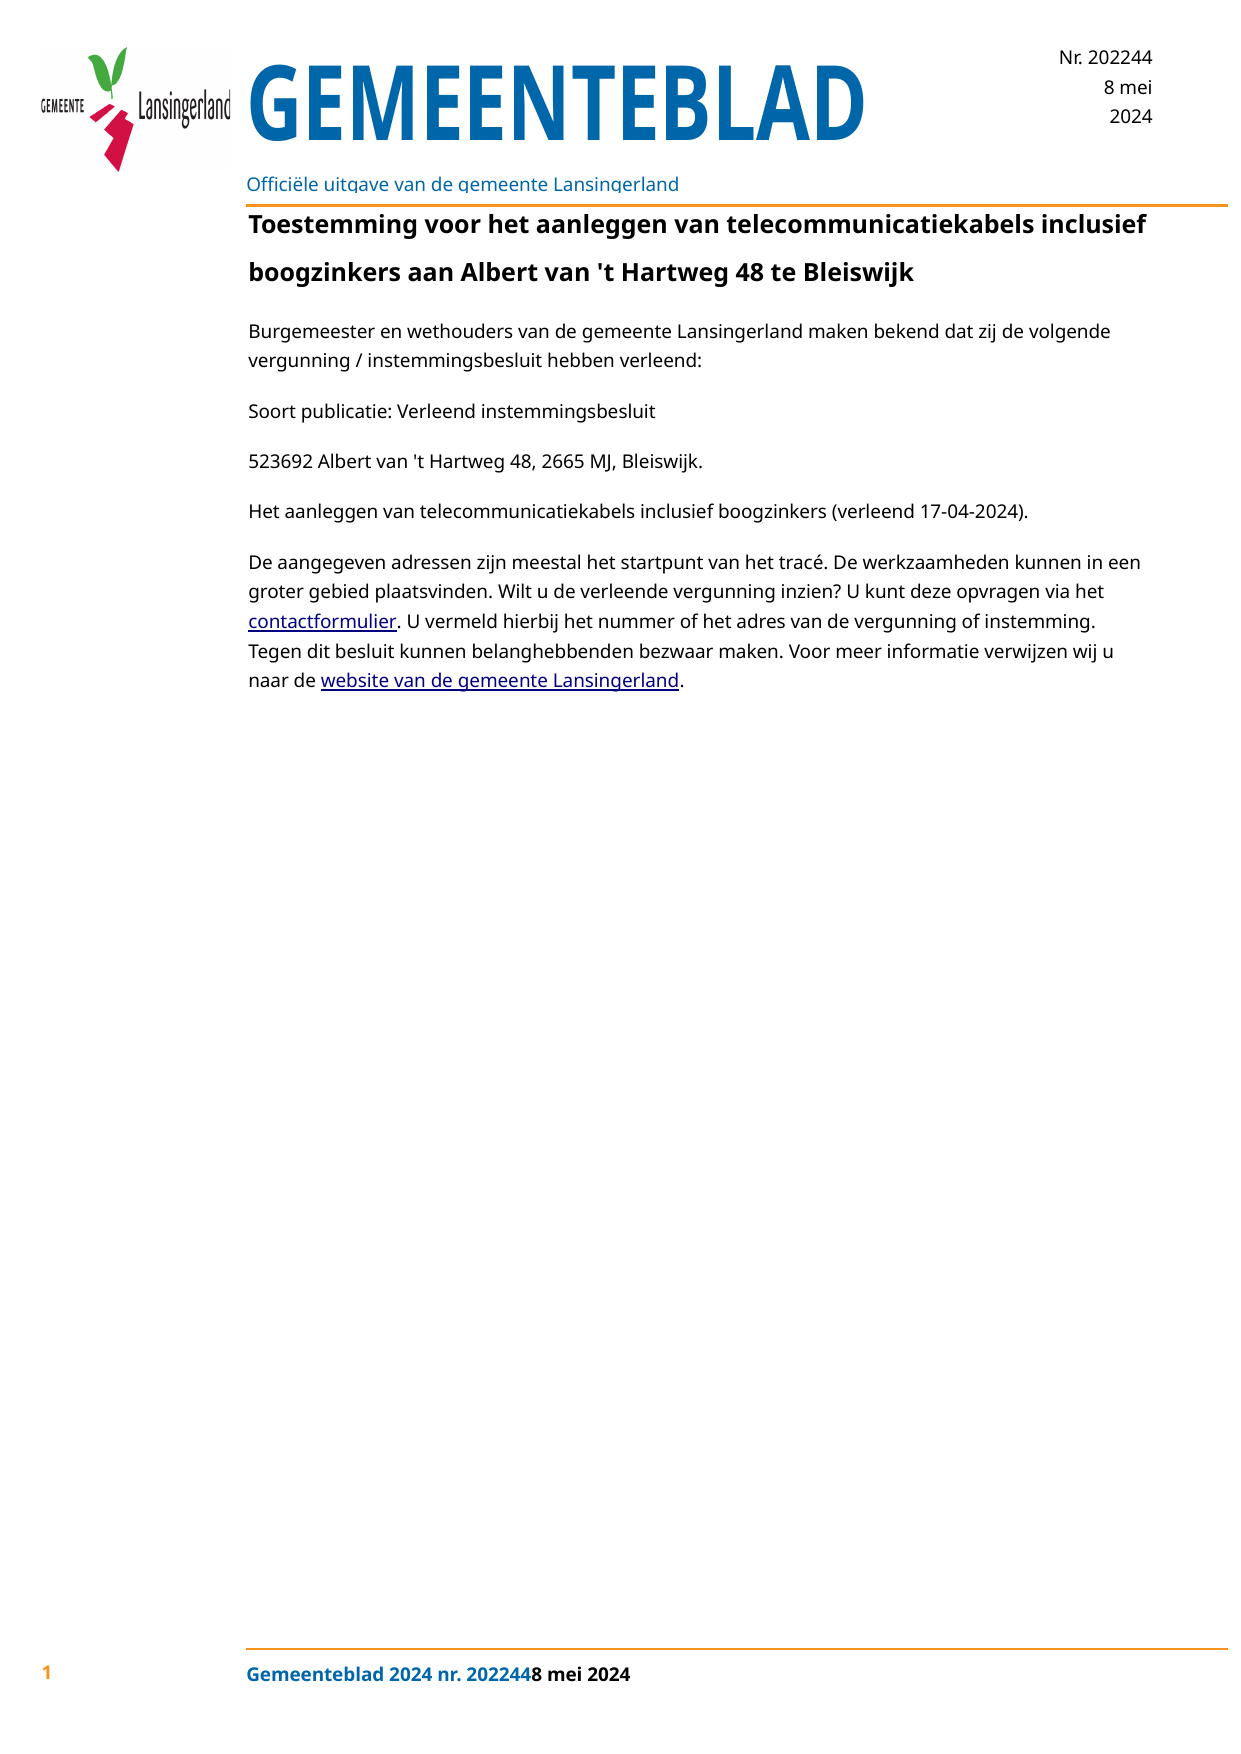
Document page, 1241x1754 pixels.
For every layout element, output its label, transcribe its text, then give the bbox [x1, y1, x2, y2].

picture [41, 47, 231, 172]
text Soort publicatie: Verleend instemmingsbesluit [248, 398, 1152, 424]
text 523692 Albert van 't Hartweg 48, 2665 MJ, Bleiswijk. [248, 448, 1152, 474]
text Burgemeester en wethouders van de gemeente Lansingerland maken bekend dat zij de volgende vergunning / instemmingsbesluit hebben verleend: [248, 318, 1152, 373]
text Het aanleggen van telecommunicatiekabels inclusief boogzinkers (verleend 17-04-2024). [248, 499, 1152, 524]
text Toestemming voor het aanleggen van telecommunicatiekabels inclusief boogzinkers aan Albert van 't Hartweg 48 te Bleiswijk [248, 207, 1152, 288]
text De aangegeven adressen zijn meestal het startpunt van het tracé. De werkzaamheden kunnen in een groter gebied plaatsvinden. Wilt u de verleende vergunning inzien? U kunt deze opvragen via het contactformulier. U vermeld hierbij het nummer of het adres van de vergunning of instemming. Tegen dit besluit kunnen belanghebbenden bezwaar maken. Voor meer informatie verwijzen wij u naar de website van de gemeente Lansingerland. [248, 549, 1152, 693]
